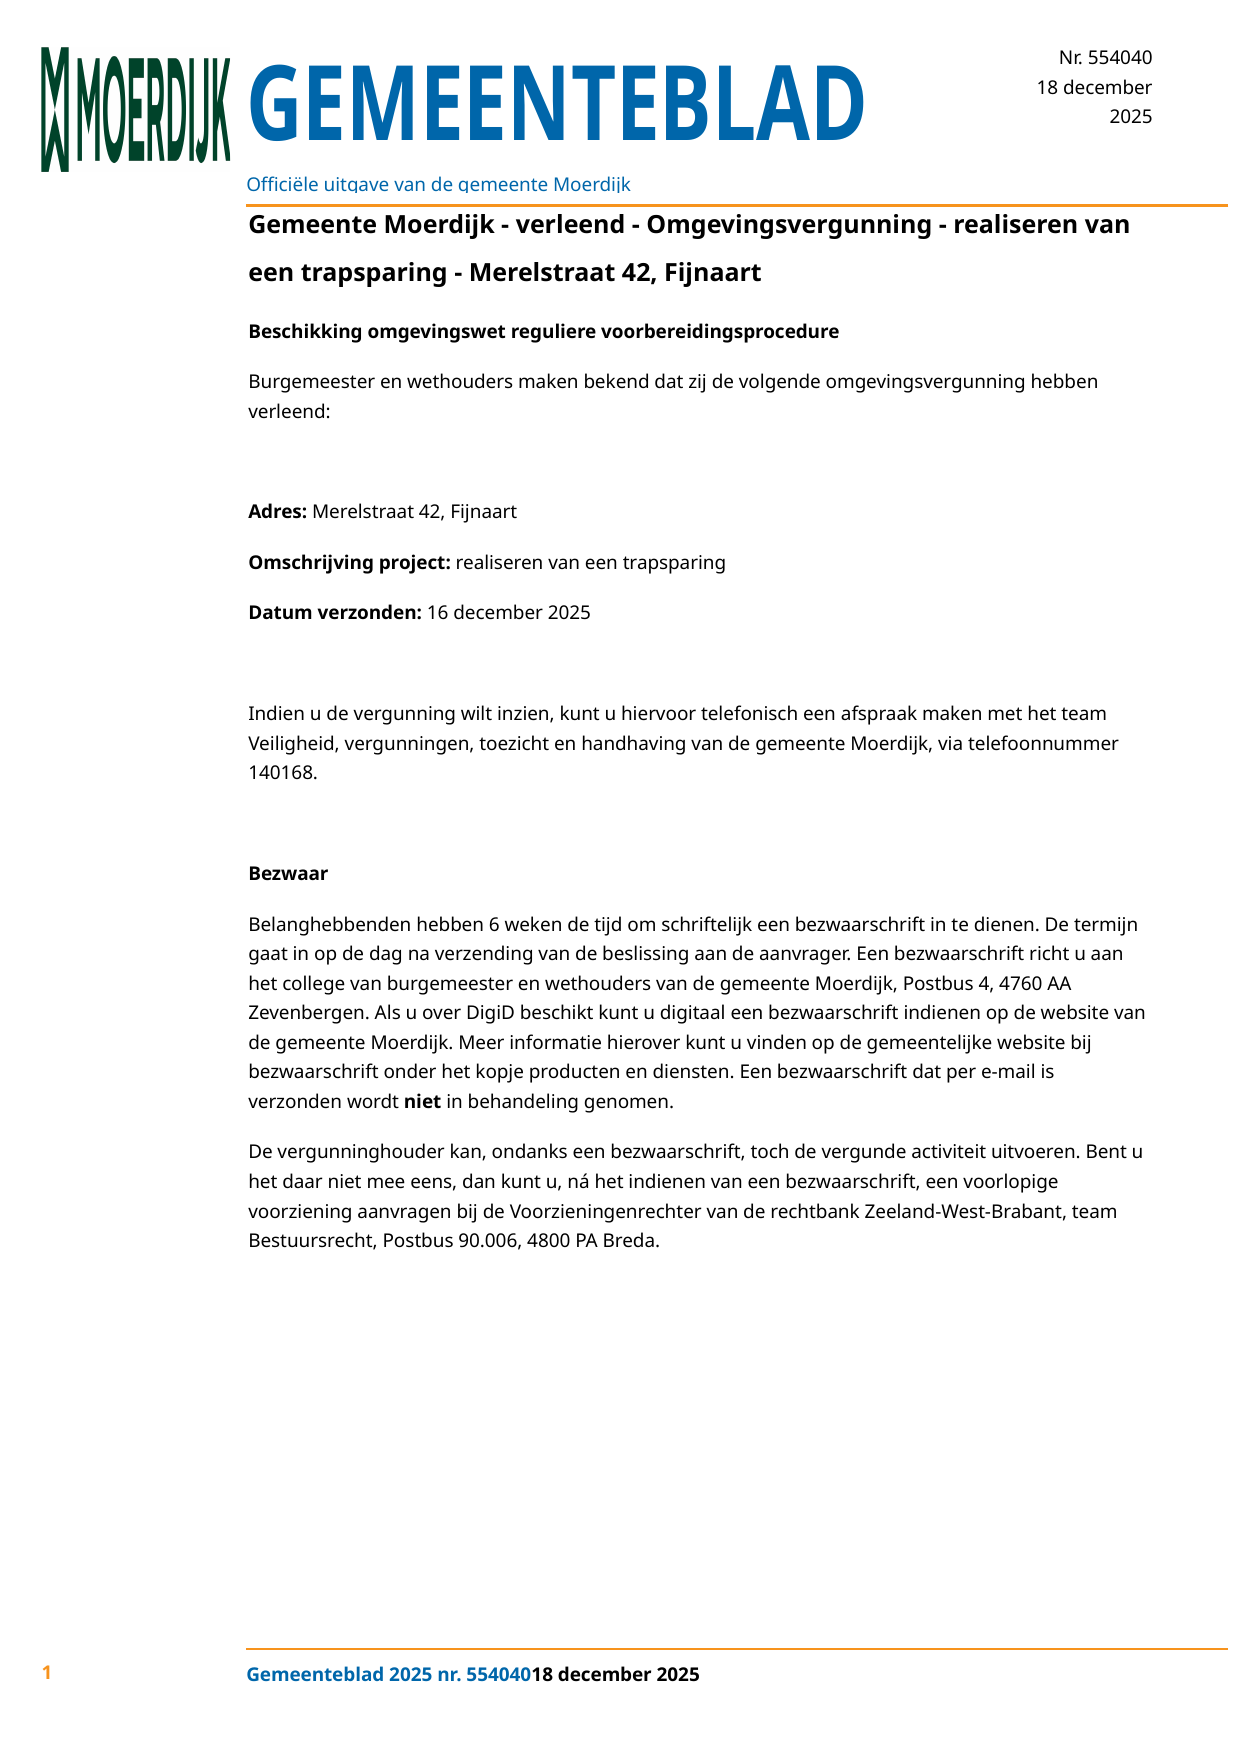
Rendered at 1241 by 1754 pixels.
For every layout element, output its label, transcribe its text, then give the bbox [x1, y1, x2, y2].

text Datum verzonden: 16 december 2025 [248, 599, 1152, 625]
text Burgemeester en wethouders maken bekend dat zij de volgende omgevingsvergunning hebben verleend: [248, 368, 1152, 424]
text Omschrijving project: realiseren van een trapsparing [248, 549, 1152, 575]
text De vergunninghouder kan, ondanks een bezwaarschrift, toch de vergunde activiteit uitvoeren. Bent u het daar niet mee eens, dan kunt u, ná het indienen van een bezwaarschrift, een voorlopige voorziening aanvragen bij de Voorzieningenrechter van de rechtbank Zeeland-West-Brabant, team Bestuursrecht, Postbus 90.006, 4800 PA Breda. [248, 1139, 1152, 1253]
text Indien u de vergunning wilt inzien, kunt u hiervoor telefonisch een afspraak maken met het team Veiligheid, vergunningen, toezicht en handhaving van de gemeente Moerdijk, via telefoonnummer 140168. [248, 700, 1152, 785]
picture [41, 47, 231, 172]
text Beschikking omgevingswet reguliere voorbereidingsprocedure [248, 318, 1152, 344]
text Adres: Merelstraat 42, Fijnaart [248, 499, 1152, 524]
text Gemeente Moerdijk - verleend - Omgevingsvergunning - realiseren van een trapsparing - Merelstraat 42, Fijnaart [248, 207, 1152, 288]
text Bezwaar [248, 860, 1152, 886]
text Belanghebbenden hebben 6 weken de tijd om schriftelijk een bezwaarschrift in te dienen. De termijn gaat in op de dag na verzending van de beslissing aan de aanvrager. Een bezwaarschrift richt u aan het college van burgemeester en wethouders van de gemeente Moerdijk, Postbus 4, 4760 AA Zevenbergen. Als u over DigiD beschikt kunt u digitaal een bezwaarschrift indienen op de website van de gemeente Moerdijk. Meer informatie hierover kunt u vinden op de gemeentelijke website bij bezwaarschrift onder het kopje producten en diensten. Een bezwaarschrift dat per e-mail is verzonden wordt niet in behandeling genomen. [248, 911, 1152, 1114]
